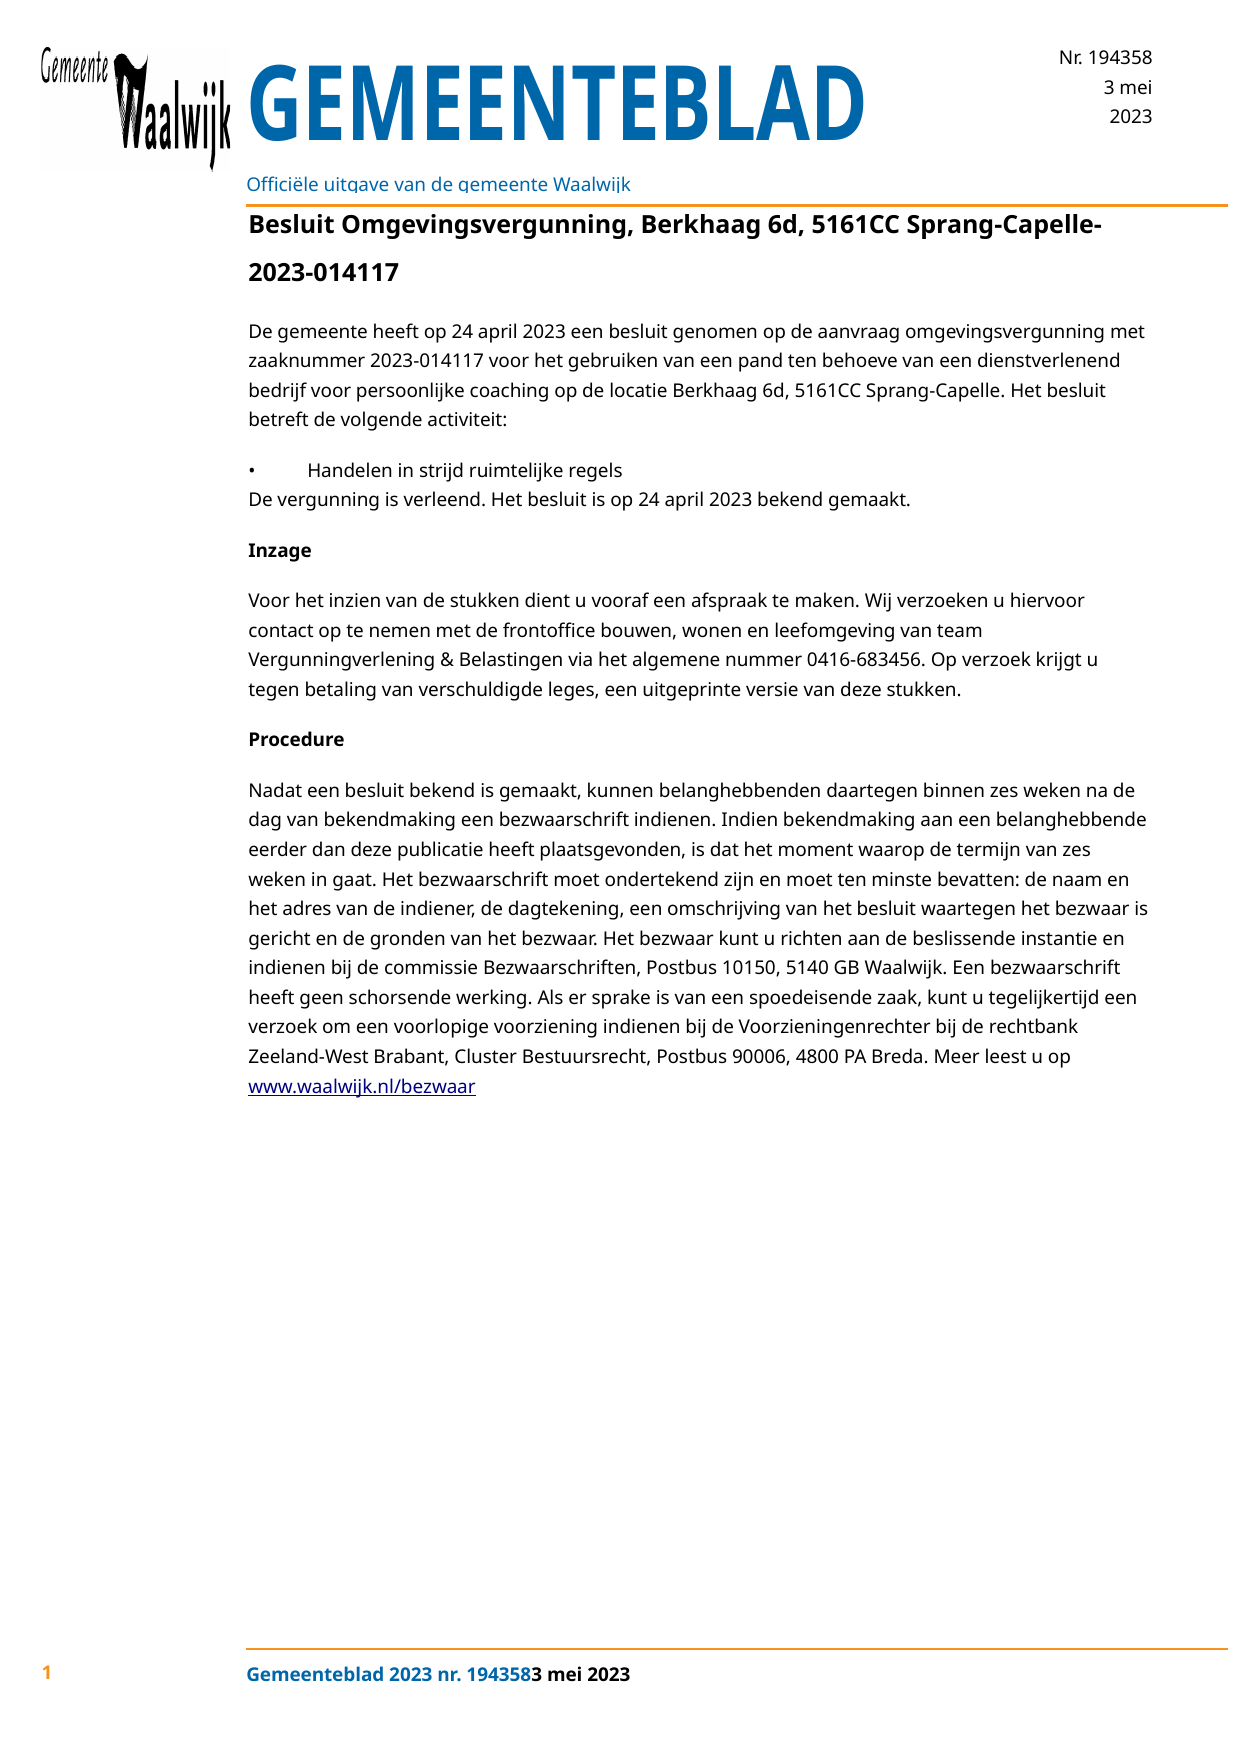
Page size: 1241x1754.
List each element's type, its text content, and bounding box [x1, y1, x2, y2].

list Handelen in strijd ruimtelijke regels [248, 457, 1152, 483]
text Inzage [248, 537, 1152, 563]
text Besluit Omgevingsvergunning, Berkhaag 6d, 5161CC Sprang-Capelle-2023-014117 [248, 207, 1152, 288]
text De vergunning is verleend. Het besluit is op 24 april 2023 bekend gemaakt. [248, 487, 1152, 512]
text Nadat een besluit bekend is gemaakt, kunnen belanghebbenden daartegen binnen zes weken na de dag van bekendmaking een bezwaarschrift indienen. Indien bekendmaking aan een belanghebbende eerder dan deze publicatie heeft plaatsgevonden, is dat het moment waarop de termijn van zes weken in gaat. Het bezwaarschrift moet ondertekend zijn en moet ten minste bevatten: de naam en het adres van de indiener, de dagtekening, een omschrijving van het besluit waartegen het bezwaar is gericht en de gronden van het bezwaar. Het bezwaar kunt u richten aan de beslissende instantie en indienen bij de commissie Bezwaarschriften, Postbus 10150, 5140 GB Waalwijk. Een bezwaarschrift heeft geen schorsende werking. Als er sprake is van een spoedeisende zaak, kunt u tegelijkertijd een verzoek om een voorlopige voorziening indienen bij de Voorzieningenrechter bij de rechtbank Zeeland-West Brabant, Cluster Bestuursrecht, Postbus 90006, 4800 PA Breda. Meer leest u op www.waalwijk.nl/bezwaar [248, 777, 1152, 1099]
picture [41, 47, 231, 172]
text Procedure [248, 727, 1152, 752]
text Voor het inzien van de stukken dient u vooraf een afspraak te maken. Wij verzoeken u hiervoor contact op te nemen met de frontoffice bouwen, wonen en leefomgeving van team Vergunningverlening & Belastingen via het algemene nummer 0416-683456. Op verzoek krijgt u tegen betaling van verschuldigde leges, een uitgeprinte versie van deze stukken. [248, 587, 1152, 702]
text De gemeente heeft op 24 april 2023 een besluit genomen op de aanvraag omgevingsvergunning met zaaknummer 2023-014117 voor het gebruiken van een pand ten behoeve van een dienstverlenend bedrijf voor persoonlijke coaching op de locatie Berkhaag 6d, 5161CC Sprang-Capelle. Het besluit betreft de volgende activiteit: [248, 318, 1152, 432]
